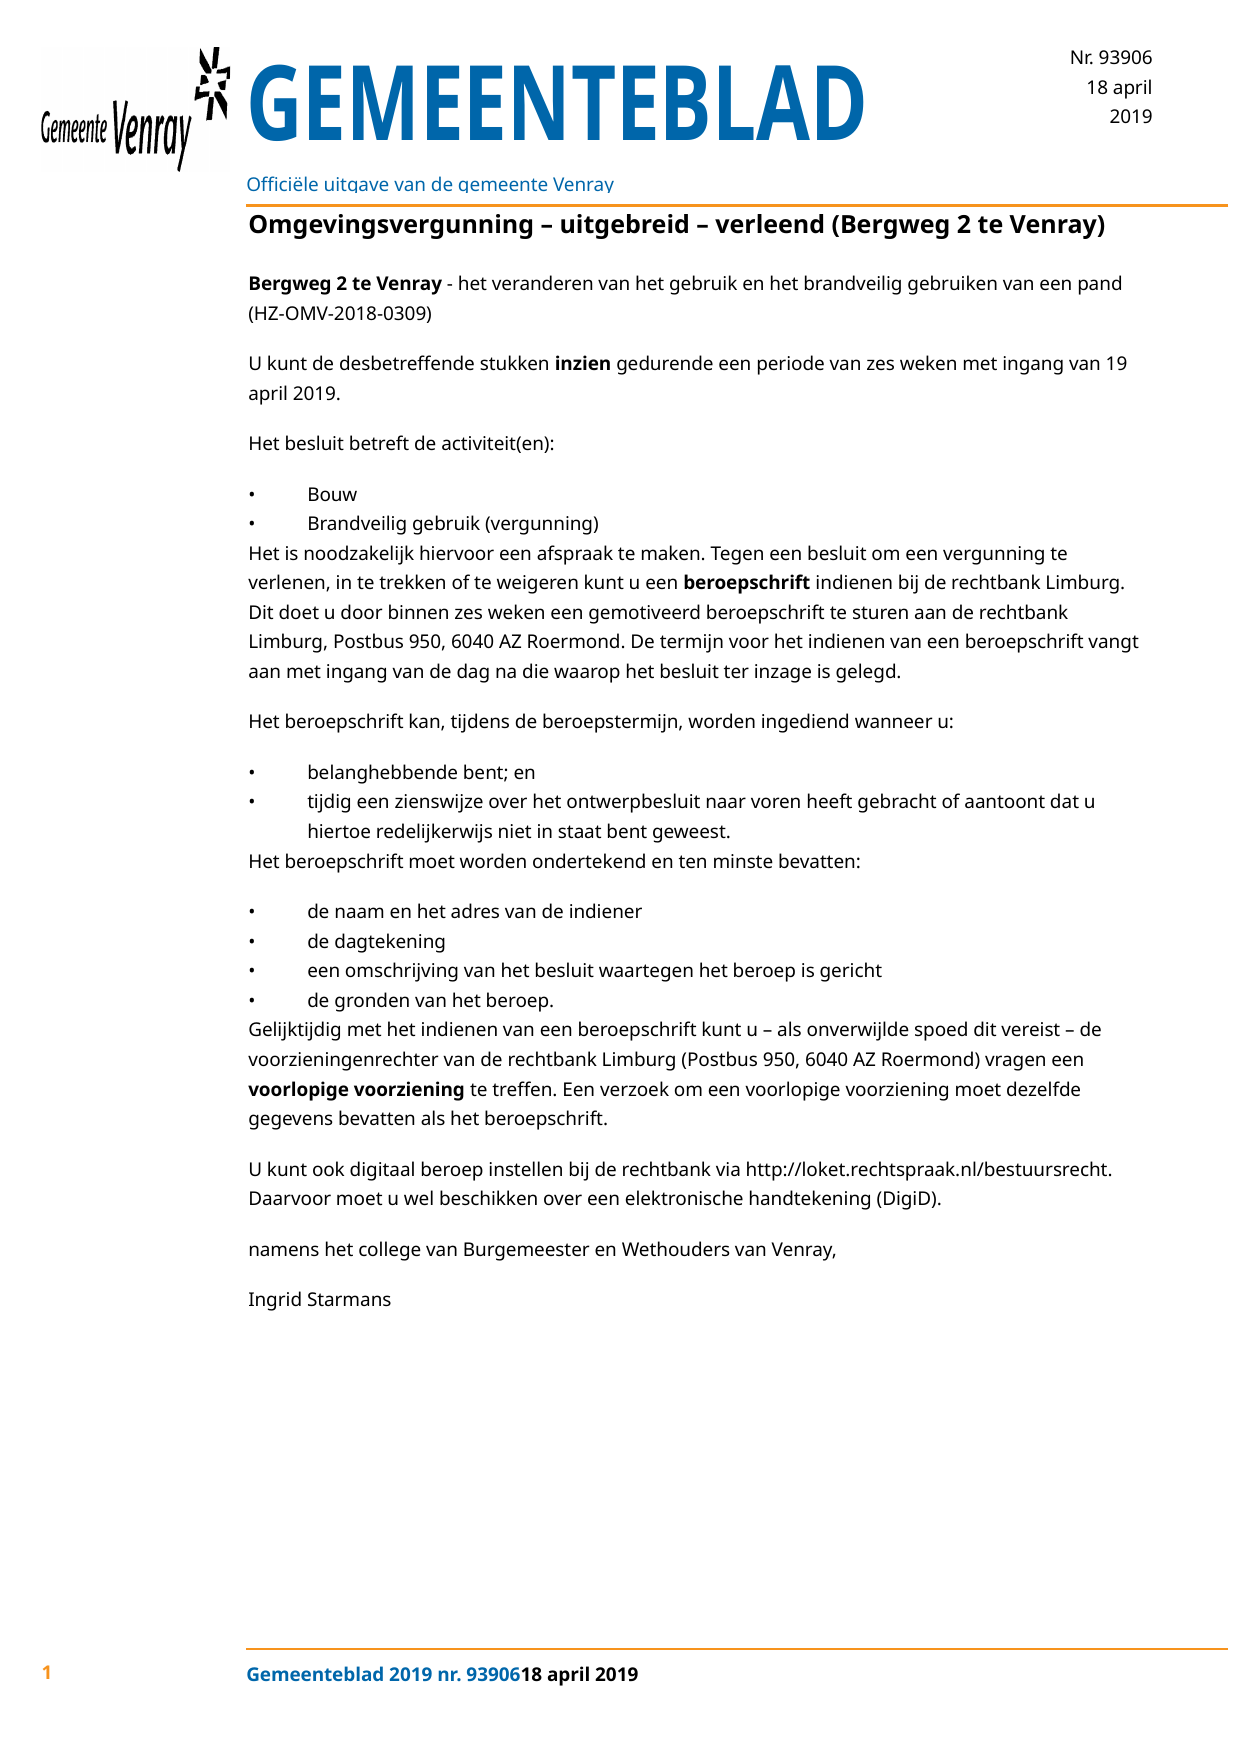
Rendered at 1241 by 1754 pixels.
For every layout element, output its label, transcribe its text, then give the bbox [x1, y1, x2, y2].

text Het besluit betreft de activiteit(en): [248, 430, 1152, 456]
list tijdig een zienswijze over het ontwerpbesluit naar voren heeft gebracht of aantoont dat u hiertoe redelijkerwijs niet in staat bent geweest. [248, 789, 1152, 844]
list Bouw [248, 481, 1152, 506]
text U kunt de desbetreffende stukken inzien gedurende een periode van zes weken met ingang van 19 april 2019. [248, 350, 1152, 406]
text Omgevingsvergunning – uitgebreid – verleend (Bergweg 2 te Venray) [248, 207, 1152, 241]
list belanghebbende bent; en [248, 759, 1152, 785]
text Ingrid Starmans [248, 1286, 1152, 1312]
list de dagtekening [248, 928, 1152, 953]
text Bergweg 2 te Venray - het veranderen van het gebruik en het brandveilig gebruiken van een pand (HZ-OMV-2018-0309) [248, 270, 1152, 326]
list de gronden van het beroep. [248, 987, 1152, 1013]
text Het beroepschrift moet worden ondertekend en ten minste bevatten: [248, 848, 1152, 873]
text Het is noodzakelijk hiervoor een afspraak te maken. Tegen een besluit om een vergunning te verlenen, in te trekken of te weigeren kunt u een beroepschrift indienen bij de rechtbank Limburg. Dit doet u door binnen zes weken een gemotiveerd beroepschrift te sturen aan de rechtbank Limburg, Postbus 950, 6040 AZ Roermond. De termijn voor het indienen van een beroepschrift vangt aan met ingang van de dag na die waarop het besluit ter inzage is gelegd. [248, 540, 1152, 684]
list een omschrijving van het besluit waartegen het beroep is gericht [248, 957, 1152, 983]
text namens het college van Burgemeester en Wethouders van Venray, [248, 1236, 1152, 1261]
text Gelijktijdig met het indienen van een beroepschrift kunt u – als onverwijlde spoed dit vereist – de voorzieningenrechter van de rechtbank Limburg (Postbus 950, 6040 AZ Roermond) vragen een voorlopige voorziening te treffen. Een verzoek om een voorlopige voorziening moet dezelfde gegevens bevatten als het beroepschrift. [248, 1017, 1152, 1131]
picture [41, 47, 231, 172]
text U kunt ook digitaal beroep instellen bij de rechtbank via http://loket.rechtspraak.nl/bestuursrecht. Daarvoor moet u wel beschikken over een elektronische handtekening (DigiD). [248, 1156, 1152, 1211]
list de naam en het adres van de indiener [248, 898, 1152, 924]
list Brandveilig gebruik (vergunning) [248, 510, 1152, 536]
text Het beroepschrift kan, tijdens de beroepstermijn, worden ingediend wanneer u: [248, 709, 1152, 734]
